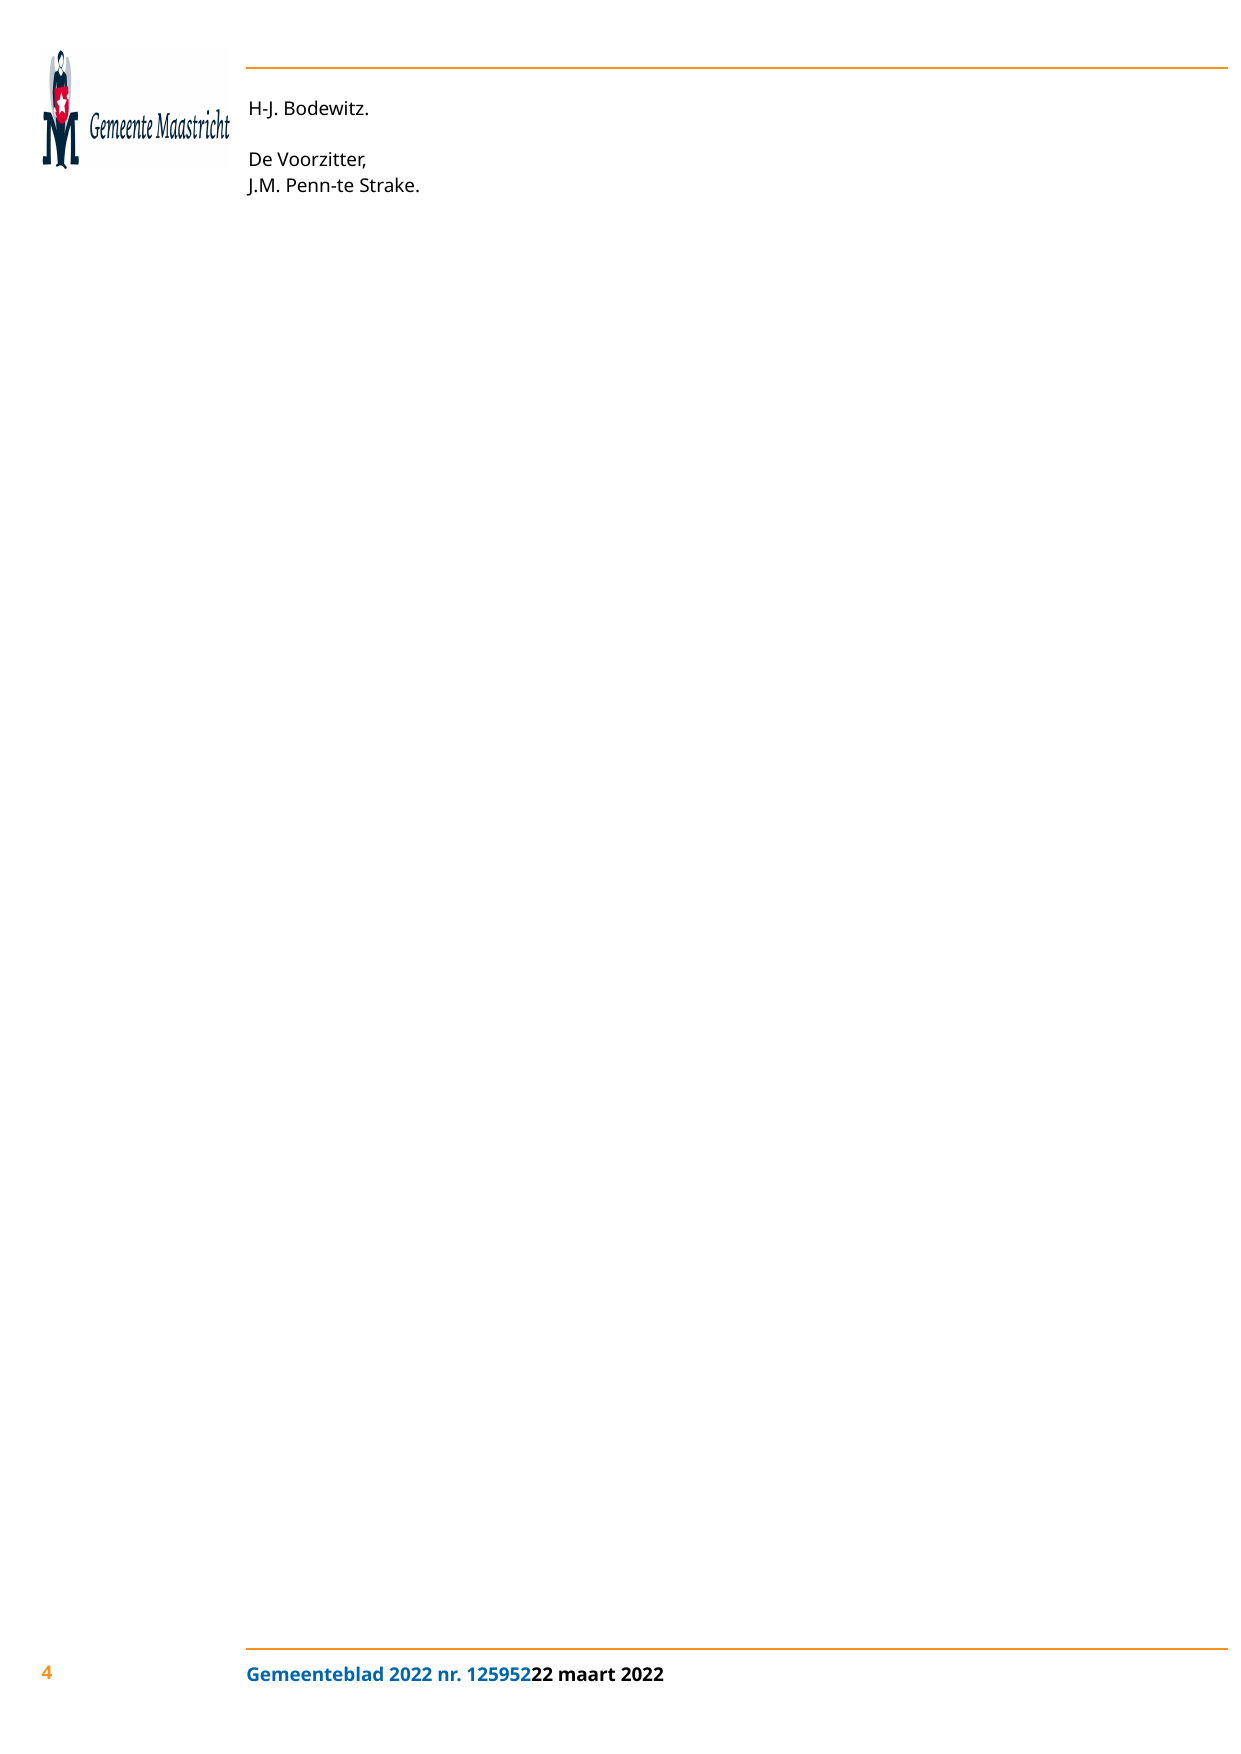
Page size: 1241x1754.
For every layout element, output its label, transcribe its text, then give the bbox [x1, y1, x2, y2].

text H-J. Bodewitz. [248, 95, 1152, 121]
text De Voorzitter, [248, 146, 1152, 172]
text J.M. Penn-te Strake. [248, 172, 1152, 198]
picture [41, 47, 231, 172]
